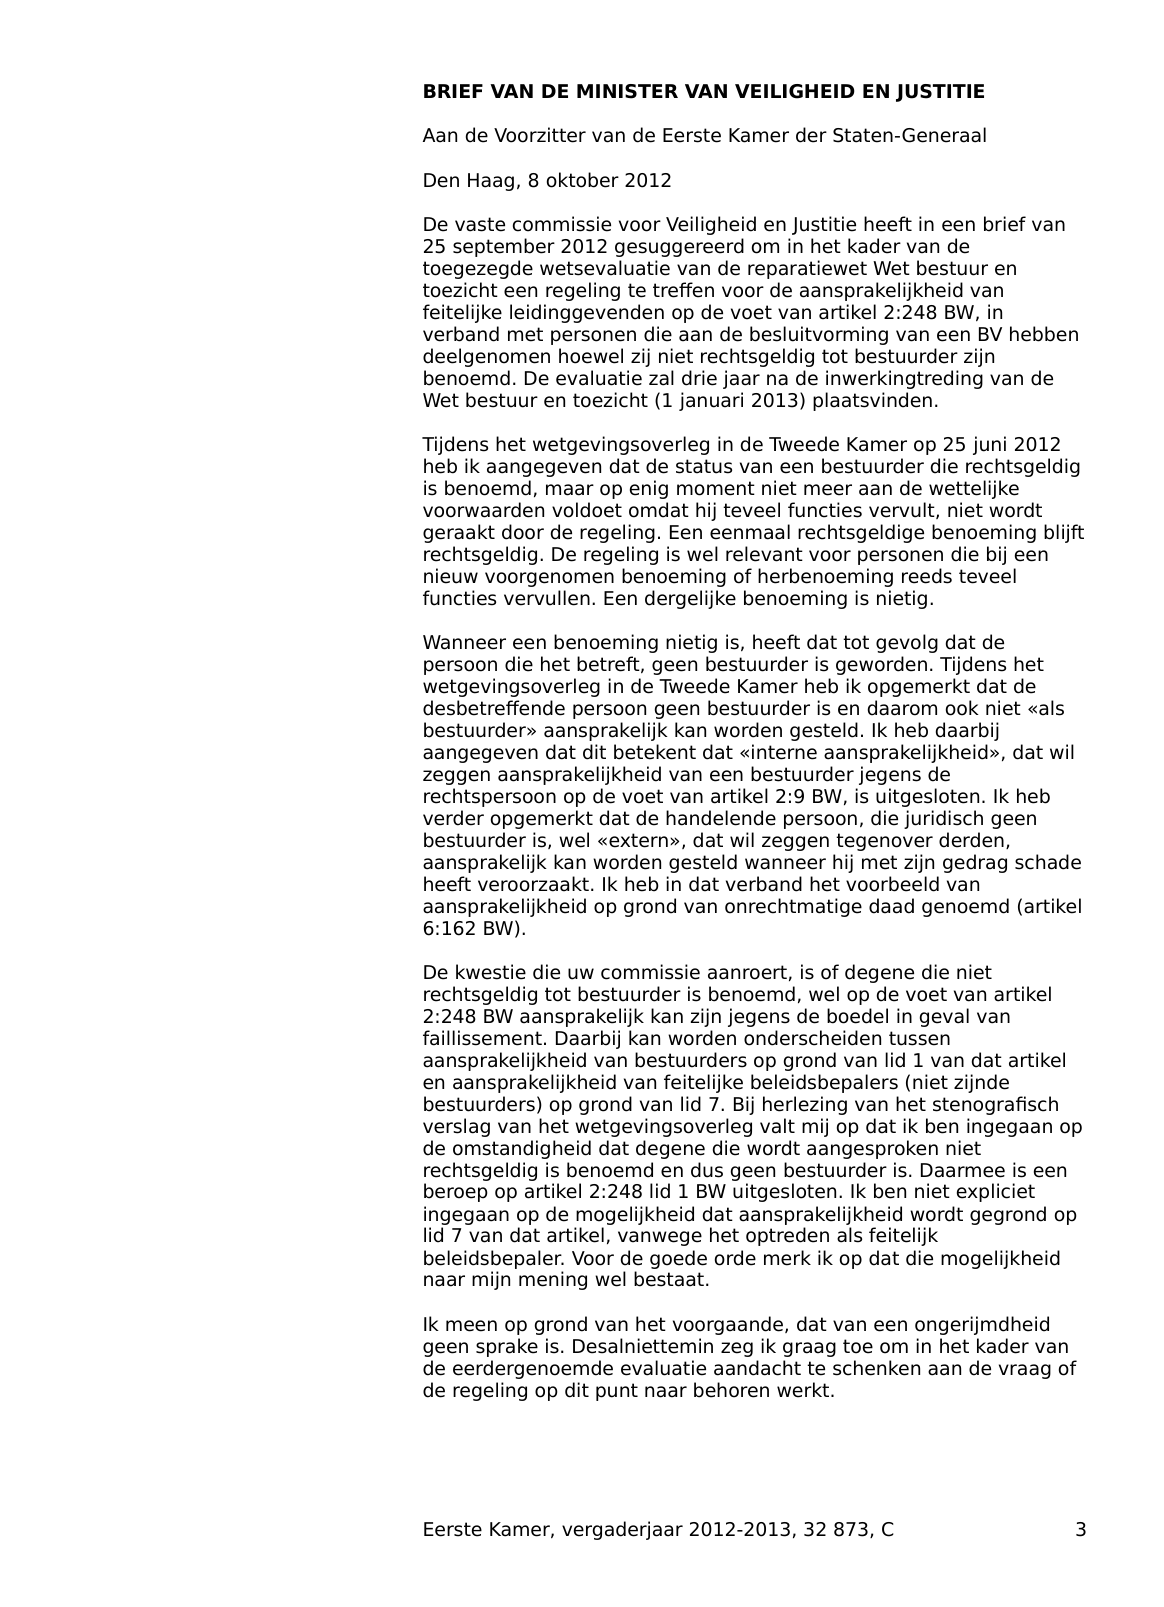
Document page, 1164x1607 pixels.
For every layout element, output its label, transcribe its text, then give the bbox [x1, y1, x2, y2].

text Den Haag, 8 oktober 2012 [422, 169, 1087, 192]
text Aan de Voorzitter van de Eerste Kamer der Staten-Generaal [422, 125, 1087, 147]
text De vaste commissie voor Veiligheid en Justitie heeft in een brief van 25 september 2012 gesuggereerd om in het kader van de toegezegde wetsevaluatie van de reparatiewet Wet bestuur en toezicht een regeling te treffen voor de aansprakelijkheid van feitelijke leidinggevenden op de voet van artikel 2:248 BW, in verband met personen die aan de besluitvorming van een BV hebben deelgenomen hoewel zij niet rechtsgeldig tot bestuurder zijn benoemd. De evaluatie zal drie jaar na de inwerkingtreding van de Wet bestuur en toezicht (1 januari 2013) plaatsvinden. [422, 214, 1087, 412]
text De kwestie die uw commissie aanroert, is of degene die niet rechtsgeldig tot bestuurder is benoemd, wel op de voet van artikel 2:248 BW aansprakelijk kan zijn jegens de boedel in geval van faillissement. Daarbij kan worden onderscheiden tussen aansprakelijkheid van bestuurders op grond van lid 1 van dat artikel en aansprakelijkheid van feitelijke beleidsbepalers (niet zijnde bestuurders) op grond van lid 7. Bij herlezing van het stenografisch verslag van het wetgevingsoverleg valt mij op dat ik ben ingegaan op de omstandigheid dat degene die wordt aangesproken niet rechtsgeldig is benoemd en dus geen bestuurder is. Daarmee is een beroep op artikel 2:248 lid 1 BW uitgesloten. Ik ben niet expliciet ingegaan op de mogelijkheid dat aansprakelijkheid wordt gegrond op lid 7 van dat artikel, vanwege het optreden als feitelijk beleidsbepaler. Voor de goede orde merk ik op dat die mogelijkheid naar mijn mening wel bestaat. [422, 962, 1087, 1291]
text Tijdens het wetgevingsoverleg in de Tweede Kamer op 25 juni 2012 heb ik aangegeven dat de status van een bestuurder die rechtsgeldig is benoemd, maar op enig moment niet meer aan de wettelijke voorwaarden voldoet omdat hij teveel functies vervult, niet wordt geraakt door de regeling. Een eenmaal rechtsgeldige benoeming blijft rechtsgeldig. De regeling is wel relevant voor personen die bij een nieuw voorgenomen benoeming of herbenoeming reeds teveel functies vervullen. Een dergelijke benoeming is nietig. [422, 434, 1087, 609]
text Wanneer een benoeming nietig is, heeft dat tot gevolg dat de persoon die het betreft, geen bestuurder is geworden. Tijdens het wetgevingsoverleg in de Tweede Kamer heb ik opgemerkt dat de desbetreffende persoon geen bestuurder is en daarom ook niet «als bestuurder» aansprakelijk kan worden gesteld. Ik heb daarbij aangegeven dat dit betekent dat «interne aansprakelijkheid», dat wil zeggen aansprakelijkheid van een bestuurder jegens de rechtspersoon op de voet van artikel 2:9 BW, is uitgesloten. Ik heb verder opgemerkt dat de handelende persoon, die juridisch geen bestuurder is, wel «extern», dat wil zeggen tegenover derden, aansprakelijk kan worden gesteld wanneer hij met zijn gedrag schade heeft veroorzaakt. Ik heb in dat verband het voorbeeld van aansprakelijkheid op grond van onrechtmatige daad genoemd (artikel 6:162 BW). [422, 632, 1087, 939]
subtitle BRIEF VAN DE MINISTER VAN VEILIGHEID EN JUSTITIE [422, 81, 1087, 103]
text Ik meen op grond van het voorgaande, dat van een ongerijmdheid geen sprake is. Desalniettemin zeg ik graag toe om in het kader van de eerdergenoemde evaluatie aandacht te schenken aan de vraag of de regeling op dit punt naar behoren werkt. [422, 1313, 1087, 1401]
